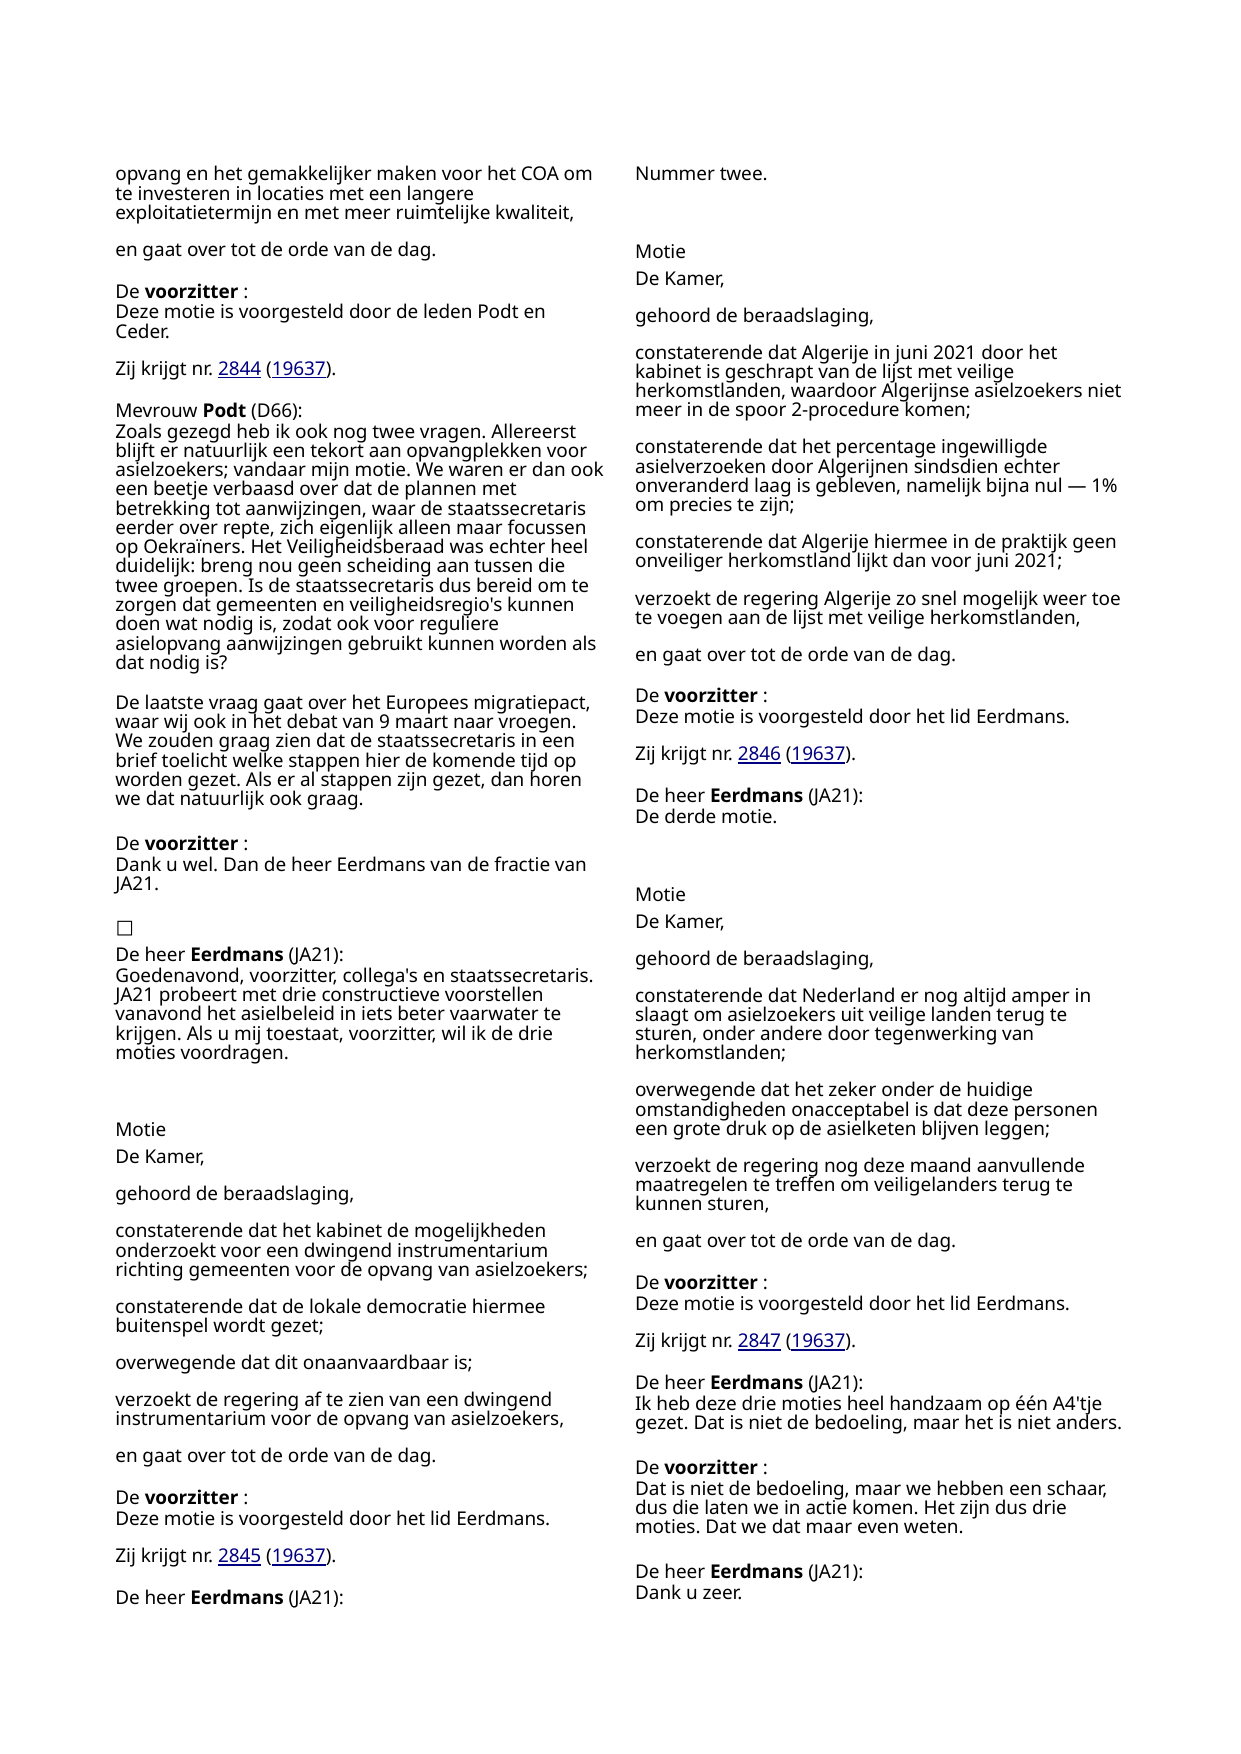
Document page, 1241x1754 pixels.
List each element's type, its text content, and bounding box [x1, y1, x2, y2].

text overwegende dat dit onaanvaardbaar is; [115, 1354, 605, 1373]
text De heer Eerdmans (JA21): [115, 1584, 605, 1610]
text constaterende dat Algerije in juni 2021 door het kabinet is geschrapt van de lijst met veilige herkomstlanden, waardoor Algerijnse asielzoekers niet meer in de spoor 2-procedure komen; [635, 344, 1125, 421]
text en gaat over tot de orde van de dag. [115, 241, 605, 260]
text Dat is niet de bedoeling, maar we hebben een schaar, dus die laten we in actie komen. Het zijn dus drie moties. Dat we dat maar even weten. [635, 1480, 1125, 1538]
text Deze motie is voorgesteld door het lid Eerdmans. [635, 708, 1125, 728]
text De voorzitter : [115, 1484, 605, 1510]
text Zij krijgt nr. 2844 (19637). [115, 360, 605, 379]
text en gaat over tot de orde van de dag. [635, 1232, 1125, 1252]
text De Kamer, [635, 270, 1125, 289]
text De voorzitter : [635, 1269, 1125, 1295]
text verzoekt de regering af te zien van een dwingend instrumentarium voor de opvang van asielzoekers, [115, 1391, 605, 1429]
text constaterende dat het percentage ingewilligde asielverzoeken door Algerijnen sindsdien echter onveranderd laag is gebleven, namelijk bijna nul — 1% om precies te zijn; [635, 438, 1125, 516]
text Dank u wel. Dan de heer Eerdmans van de fractie van JA21. [115, 856, 605, 894]
text gehoord de beraadslaging, [115, 1185, 605, 1204]
text Goedenavond, voorzitter, collega's en staatssecretaris. JA21 probeert met drie constructieve voorstellen vanavond het asielbeleid in iets beter vaarwater te krijgen. Als u mij toestaat, voorzitter, wil ik de drie moties voordragen. [115, 967, 605, 1063]
text verzoekt de regering Algerije zo snel mogelijk weer toe te voegen aan de lijst met veilige herkomstlanden, [635, 589, 1125, 628]
text constaterende dat Nederland er nog altijd amper in slaagt om asielzoekers uit veilige landen terug te sturen, onder andere door tegenwerking van herkomstlanden; [635, 987, 1125, 1064]
text constaterende dat Algerije hiermee in de praktijk geen onveiliger herkomstland lijkt dan voor juni 2021; [635, 533, 1125, 572]
text De Kamer, [115, 1148, 605, 1168]
text Zoals gezegd heb ik ook nog twee vragen. Allereerst blijft er natuurlijk een tekort aan opvangplekken voor asielzoekers; vandaar mijn motie. We waren er dan ook een beetje verbaasd over dat de plannen met betrekking tot aanwijzingen, waar de staatssecretaris eerder over repte, zich eigenlijk alleen maar focussen op Oekraïners. Het Veiligheidsberaad was echter heel duidelijk: breng nou geen scheiding aan tussen die twee groepen. Is de staatssecretaris dus bereid om te zorgen dat gemeenten en veiligheidsregio's kunnen doen wat nodig is, zodat ook voor reguliere asielopvang aanwijzingen gebruikt kunnen worden als dat nodig is? [115, 423, 605, 673]
text Deze motie is voorgesteld door de leden Podt en Ceder. [115, 303, 605, 342]
text De heer Eerdmans (JA21): [635, 1559, 1125, 1584]
text De heer Eerdmans (JA21): [635, 782, 1125, 808]
text constaterende dat de lokale democratie hiermee buitenspel wordt gezet; [115, 1298, 605, 1336]
text De voorzitter : [635, 683, 1125, 708]
text De heer Eerdmans (JA21): [115, 941, 605, 967]
text Zij krijgt nr. 2846 (19637). [635, 745, 1125, 765]
text verzoekt de regering nog deze maand aanvullende maatregelen te treffen om veiligelanders terug te kunnen sturen, [635, 1157, 1125, 1215]
text De voorzitter : [115, 278, 605, 303]
text Deze motie is voorgesteld door het lid Eerdmans. [635, 1295, 1125, 1314]
text ⬜ [115, 915, 605, 941]
text opvang en het gemakkelijker maken voor het COA om te investeren in locaties met een langere exploitatietermijn en met meer ruimtelijke kwaliteit, [115, 165, 605, 223]
text De laatste vraag gaat over het Europees migratiepact, waar wij ook in het debat van 9 maart naar vroegen. We zouden graag zien dat de staatssecretaris in een brief toelicht welke stappen hier de komende tijd op worden gezet. Als er al stappen zijn gezet, dan horen we dat natuurlijk ook graag. [115, 694, 605, 809]
text De voorzitter : [635, 1454, 1125, 1480]
text De heer Eerdmans (JA21): [635, 1369, 1125, 1395]
text gehoord de beraadslaging, [635, 307, 1125, 326]
text Zij krijgt nr. 2845 (19637). [115, 1547, 605, 1566]
text Motie [635, 238, 1125, 264]
text De voorzitter : [115, 830, 605, 856]
text De Kamer, [635, 913, 1125, 932]
text Nummer twee. [635, 165, 1125, 184]
text constaterende dat het kabinet de mogelijkheden onderzoekt voor een dwingend instrumentarium richting gemeenten voor de opvang van asielzoekers; [115, 1222, 605, 1280]
text Motie [635, 881, 1125, 907]
text De derde motie. [635, 808, 1125, 827]
text Mevrouw Podt (D66): [115, 397, 605, 423]
text Ik heb deze drie moties heel handzaam op één A4'tje gezet. Dat is niet de bedoeling, maar het is niet anders. [635, 1395, 1125, 1433]
text overwegende dat het zeker onder de huidige omstandigheden onacceptabel is dat deze personen een grote druk op de asielketen blijven leggen; [635, 1081, 1125, 1139]
text Motie [115, 1117, 605, 1142]
text Deze motie is voorgesteld door het lid Eerdmans. [115, 1510, 605, 1529]
text Zij krijgt nr. 2847 (19637). [635, 1332, 1125, 1351]
text Dank u zeer. [635, 1584, 1125, 1604]
text en gaat over tot de orde van de dag. [635, 646, 1125, 665]
text en gaat over tot de orde van de dag. [115, 1447, 605, 1467]
text gehoord de beraadslaging, [635, 949, 1125, 969]
